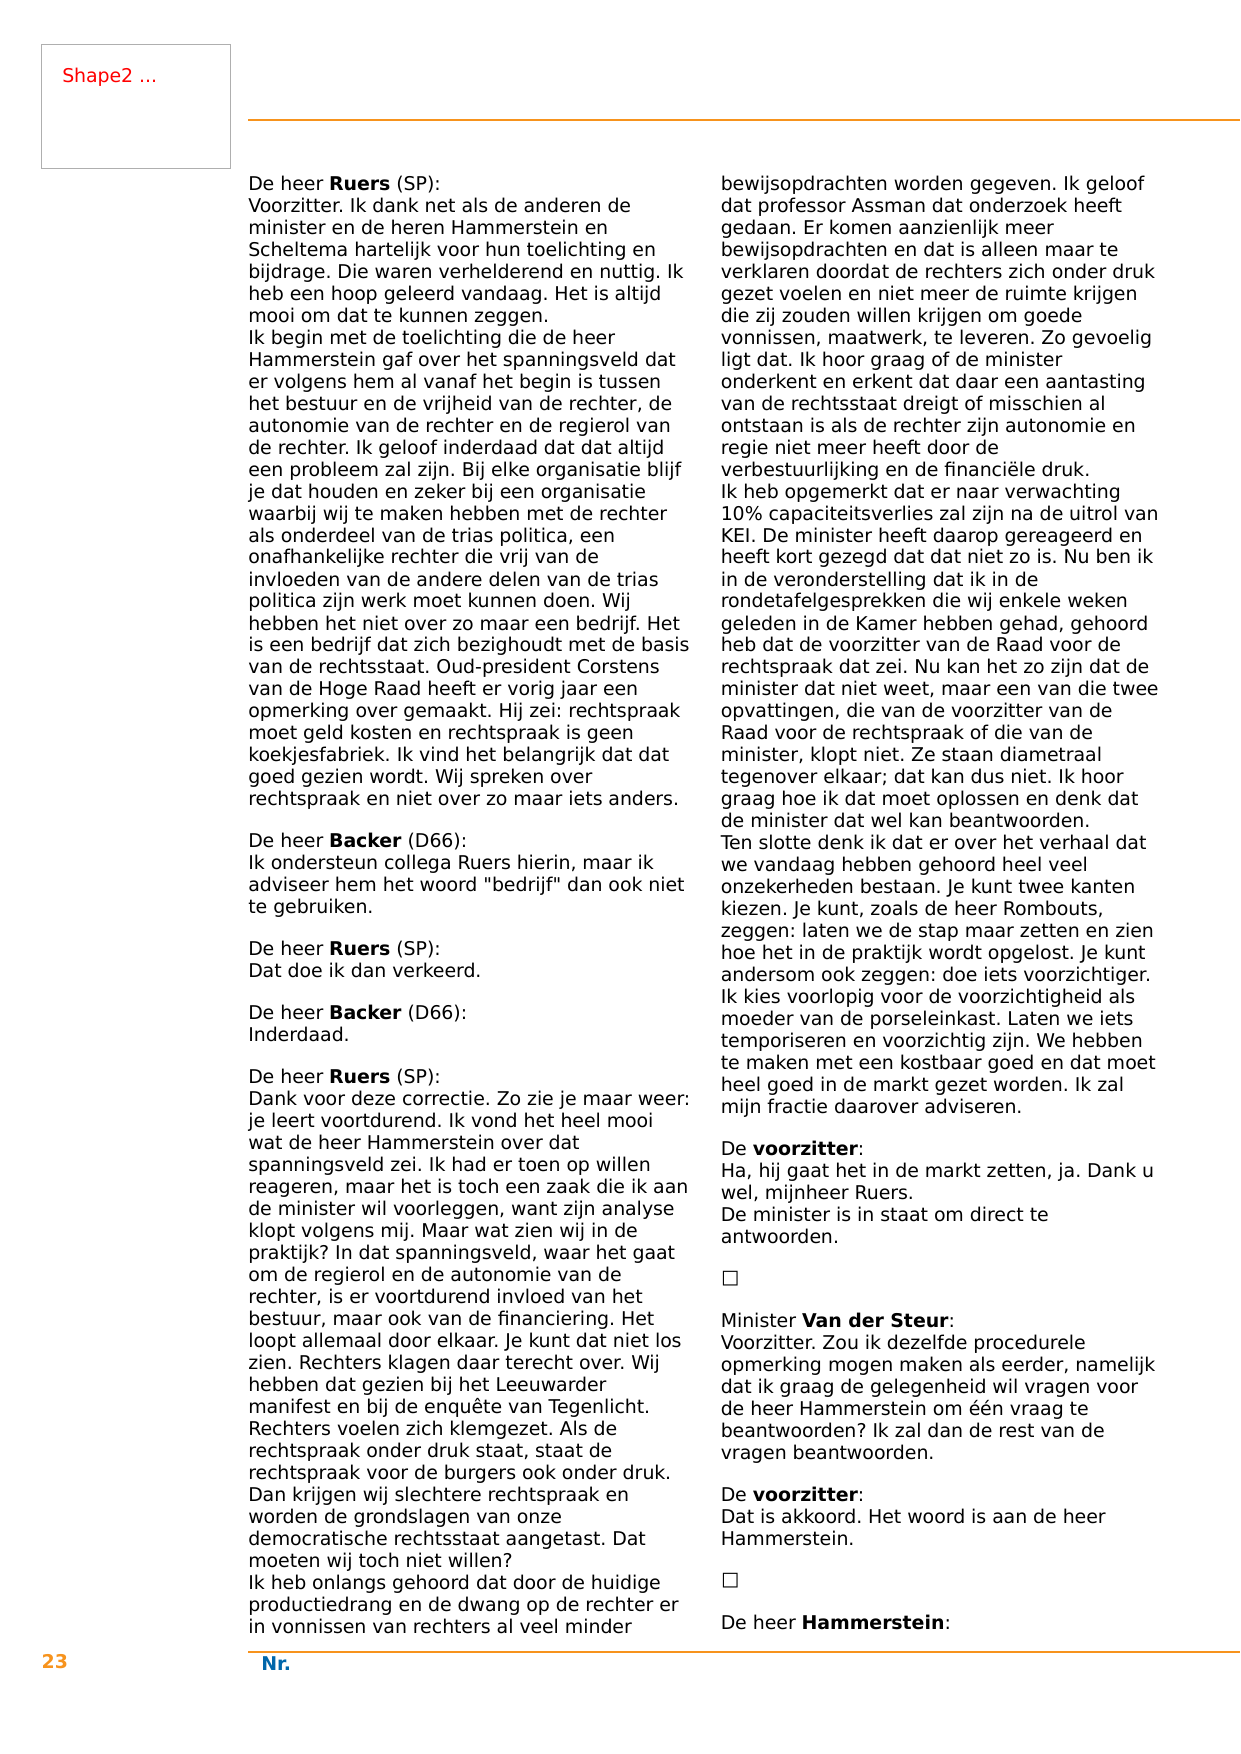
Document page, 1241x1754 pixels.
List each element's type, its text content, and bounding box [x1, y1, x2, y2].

text Minister Van der Steur: [721, 1310, 1163, 1332]
text Ik ondersteun collega Ruers hierin, maar ik adviseer hem het woord "bedrijf" dan ook niet te gebruiken. [248, 852, 691, 918]
text ⬜ [721, 1268, 1163, 1290]
text Dat doe ik dan verkeerd. [248, 960, 691, 982]
text Voorzitter. Ik dank net als de anderen de minister en de heren Hammerstein en Scheltema hartelijk voor hun toelichting en bijdrage. Die waren verhelderend en nuttig. Ik heb een hoop geleerd vandaag. Het is altijd mooi om dat te kunnen zeggen. [248, 195, 691, 327]
text De heer Ruers (SP): [248, 1066, 691, 1088]
text Voorzitter. Zou ik dezelfde procedurele opmerking mogen maken als eerder, namelijk dat ik graag de gelegenheid wil vragen voor de heer Hammerstein om één vraag te beantwoorden? Ik zal dan de rest van de vragen beantwoorden. [721, 1332, 1163, 1464]
text ⬜ [721, 1569, 1163, 1592]
text De heer Backer (D66): [248, 1002, 691, 1024]
text Dat is akkoord. Het woord is aan de heer Hammerstein. [721, 1506, 1163, 1549]
text De voorzitter: [721, 1138, 1163, 1160]
text Ik heb onlangs gehoord dat door de huidige productiedrang en de dwang op de rechter er in vonnissen van rechters al veel minder [248, 1572, 691, 1637]
text De minister is in staat om direct te antwoorden. [721, 1204, 1163, 1248]
text De heer Ruers (SP): [248, 938, 691, 960]
text Ha, hij gaat het in de markt zetten, ja. Dank u wel, mijnheer Ruers. [721, 1160, 1163, 1204]
text bewijsopdrachten worden gegeven. Ik geloof dat professor Assman dat onderzoek heeft gedaan. Er komen aanzienlijk meer bewijsopdrachten en dat is alleen maar te verklaren doordat de rechters zich onder druk gezet voelen en niet meer de ruimte krijgen die zij zouden willen krijgen om goede vonnissen, maatwerk, te leveren. Zo gevoelig ligt dat. Ik hoor graag of de minister onderkent en erkent dat daar een aantasting van de rechtsstaat dreigt of misschien al ontstaan is als de rechter zijn autonomie en regie niet meer heeft door de verbestuurlijking en de financiële druk. [721, 173, 1163, 481]
text Inderdaad. [248, 1024, 691, 1046]
text Ik begin met de toelichting die de heer Hammerstein gaf over het spanningsveld dat er volgens hem al vanaf het begin is tussen het bestuur en de vrijheid van de rechter, de autonomie van de rechter en de regierol van de rechter. Ik geloof inderdaad dat dat altijd een probleem zal zijn. Bij elke organisatie blijf je dat houden en zeker bij een organisatie waarbij wij te maken hebben met de rechter als onderdeel van de trias politica, een onafhankelijke rechter die vrij van de invloeden van de andere delen van de trias politica zijn werk moet kunnen doen. Wij hebben het niet over zo maar een bedrijf. Het is een bedrijf dat zich bezighoudt met de basis van de rechtsstaat. Oud-president Corstens van de Hoge Raad heeft er vorig jaar een opmerking over gemaakt. Hij zei: rechtspraak moet geld kosten en rechtspraak is geen koekjesfabriek. Ik vind het belangrijk dat dat goed gezien wordt. Wij spreken over rechtspraak en niet over zo maar iets anders. [248, 327, 691, 810]
text De heer Hammerstein: [721, 1612, 1163, 1633]
text De heer Ruers (SP): [248, 173, 691, 195]
text De voorzitter: [721, 1484, 1163, 1506]
text De heer Backer (D66): [248, 830, 691, 852]
text Ten slotte denk ik dat er over het verhaal dat we vandaag hebben gehoord heel veel onzekerheden bestaan. Je kunt twee kanten kiezen. Je kunt, zoals de heer Rombouts, zeggen: laten we de stap maar zetten en zien hoe het in de praktijk wordt opgelost. Je kunt andersom ook zeggen: doe iets voorzichtiger. Ik kies voorlopig voor de voorzichtigheid als moeder van de porseleinkast. Laten we iets temporiseren en voorzichtig zijn. We hebben te maken met een kostbaar goed en dat moet heel goed in de markt gezet worden. Ik zal mijn fractie daarover adviseren. [721, 832, 1163, 1118]
text Dank voor deze correctie. Zo zie je maar weer: je leert voortdurend. Ik vond het heel mooi wat de heer Hammerstein over dat spanningsveld zei. Ik had er toen op willen reageren, maar het is toch een zaak die ik aan de minister wil voorleggen, want zijn analyse klopt volgens mij. Maar wat zien wij in de praktijk? In dat spanningsveld, waar het gaat om de regierol en de autonomie van de rechter, is er voortdurend invloed van het bestuur, maar ook van de financiering. Het loopt allemaal door elkaar. Je kunt dat niet los zien. Rechters klagen daar terecht over. Wij hebben dat gezien bij het Leeuwarder manifest en bij de enquête van Tegenlicht. Rechters voelen zich klemgezet. Als de rechtspraak onder druk staat, staat de rechtspraak voor de burgers ook onder druk. Dan krijgen wij slechtere rechtspraak en worden de grondslagen van onze democratische rechtsstaat aangetast. Dat moeten wij toch niet willen? [248, 1088, 691, 1572]
text Ik heb opgemerkt dat er naar verwachting 10% capaciteitsverlies zal zijn na de uitrol van KEI. De minister heeft daarop gereageerd en heeft kort gezegd dat dat niet zo is. Nu ben ik in de veronderstelling dat ik in de rondetafelgesprekken die wij enkele weken geleden in de Kamer hebben gehad, gehoord heb dat de voorzitter van de Raad voor de rechtspraak dat zei. Nu kan het zo zijn dat de minister dat niet weet, maar een van die twee opvattingen, die van de voorzitter van de Raad voor de rechtspraak of die van de minister, klopt niet. Ze staan diametraal tegenover elkaar; dat kan dus niet. Ik hoor graag hoe ik dat moet oplossen en denk dat de minister dat wel kan beantwoorden. [721, 481, 1163, 832]
